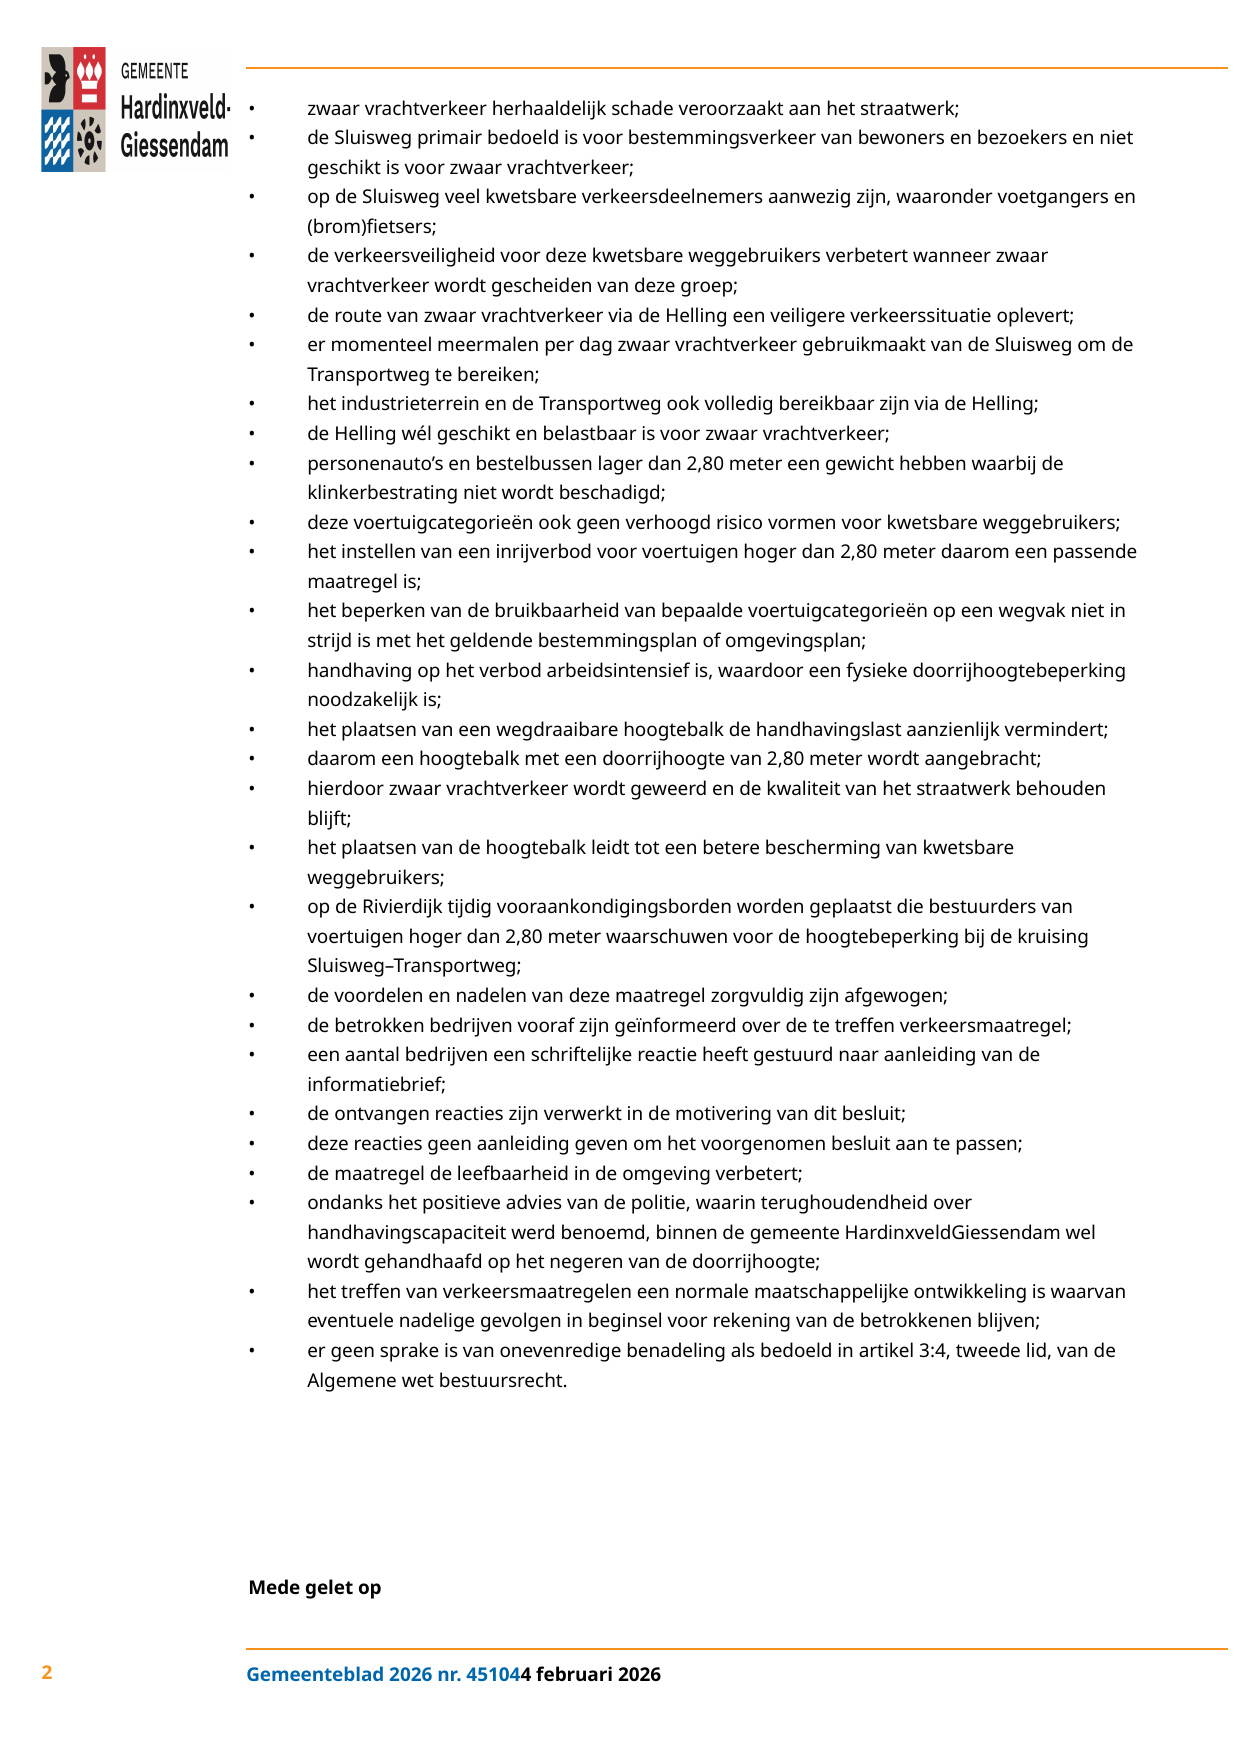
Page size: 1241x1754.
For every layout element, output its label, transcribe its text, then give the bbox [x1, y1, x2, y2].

list daarom een hoogtebalk met een doorrijhoogte van 2,80 meter wordt aangebracht; [248, 746, 1152, 771]
list de verkeersveiligheid voor deze kwetsbare weggebruikers verbetert wanneer zwaar vrachtverkeer wordt gescheiden van deze groep; [248, 243, 1152, 298]
list ondanks het positieve advies van de politie, waarin terughoudendheid over handhavingscapaciteit werd benoemd, binnen de gemeente HardinxveldGiessendam wel wordt gehandhaafd op het negeren van de doorrijhoogte; [248, 1189, 1152, 1274]
list de ontvangen reacties zijn verwerkt in de motivering van dit besluit; [248, 1101, 1152, 1126]
list het plaatsen van de hoogtebalk leidt tot een betere bescherming van kwetsbare weggebruikers; [248, 834, 1152, 890]
list de betrokken bedrijven vooraf zijn geïnformeerd over de te treffen verkeersmaatregel; [248, 1012, 1152, 1038]
list zwaar vrachtverkeer herhaaldelijk schade veroorzaakt aan het straatwerk; [248, 95, 1152, 121]
list deze reacties geen aanleiding geven om het voorgenomen besluit aan te passen; [248, 1130, 1152, 1156]
list de route van zwaar vrachtverkeer via de Helling een veiligere verkeerssituatie oplevert; [248, 302, 1152, 328]
list de Sluisweg primair bedoeld is voor bestemmingsverkeer van bewoners en bezoekers en niet geschikt is voor zwaar vrachtverkeer; [248, 124, 1152, 180]
list de voordelen en nadelen van deze maatregel zorgvuldig zijn afgewogen; [248, 982, 1152, 1008]
picture [41, 47, 231, 172]
list op de Sluisweg veel kwetsbare verkeersdeelnemers aanwezig zijn, waaronder voetgangers en (brom)fietsers; [248, 183, 1152, 239]
list deze voertuigcategorieën ook geen verhoogd risico vormen voor kwetsbare weggebruikers; [248, 509, 1152, 535]
list een aantal bedrijven een schriftelijke reactie heeft gestuurd naar aanleiding van de informatiebrief; [248, 1041, 1152, 1097]
list de Helling wél geschikt en belastbaar is voor zwaar vrachtverkeer; [248, 420, 1152, 446]
list het industrieterrein en de Transportweg ook volledig bereikbaar zijn via de Helling; [248, 391, 1152, 416]
list op de Rivierdijk tijdig vooraankondigingsborden worden geplaatst die bestuurders van voertuigen hoger dan 2,80 meter waarschuwen voor de hoogtebeperking bij de kruising Sluisweg–Transportweg; [248, 893, 1152, 978]
list hierdoor zwaar vrachtverkeer wordt geweerd en de kwaliteit van het straatwerk behouden blijft; [248, 775, 1152, 831]
list handhaving op het verbod arbeidsintensief is, waardoor een fysieke doorrijhoogtebeperking noodzakelijk is; [248, 657, 1152, 712]
list het beperken van de bruikbaarheid van bepaalde voertuigcategorieën op een wegvak niet in strijd is met het geldende bestemmingsplan of omgevingsplan; [248, 598, 1152, 653]
list personenauto’s en bestelbussen lager dan 2,80 meter een gewicht hebben waarbij de klinkerbestrating niet wordt beschadigd; [248, 450, 1152, 505]
list er momenteel meermalen per dag zwaar vrachtverkeer gebruikmaakt van de Sluisweg om de Transportweg te bereiken; [248, 331, 1152, 387]
list het instellen van een inrijverbod voor voertuigen hoger dan 2,80 meter daarom een passende maatregel is; [248, 538, 1152, 594]
list er geen sprake is van onevenredige benadeling als bedoeld in artikel 3:4, tweede lid, van de Algemene wet bestuursrecht. [248, 1337, 1152, 1393]
list het treffen van verkeersmaatregelen een normale maatschappelijke ontwikkeling is waarvan eventuele nadelige gevolgen in beginsel voor rekening van de betrokkenen blijven; [248, 1278, 1152, 1333]
list de maatregel de leefbaarheid in de omgeving verbetert; [248, 1160, 1152, 1186]
list het plaatsen van een wegdraaibare hoogtebalk de handhavingslast aanzienlijk vermindert; [248, 716, 1152, 742]
text Mede gelet op [248, 1574, 1152, 1600]
